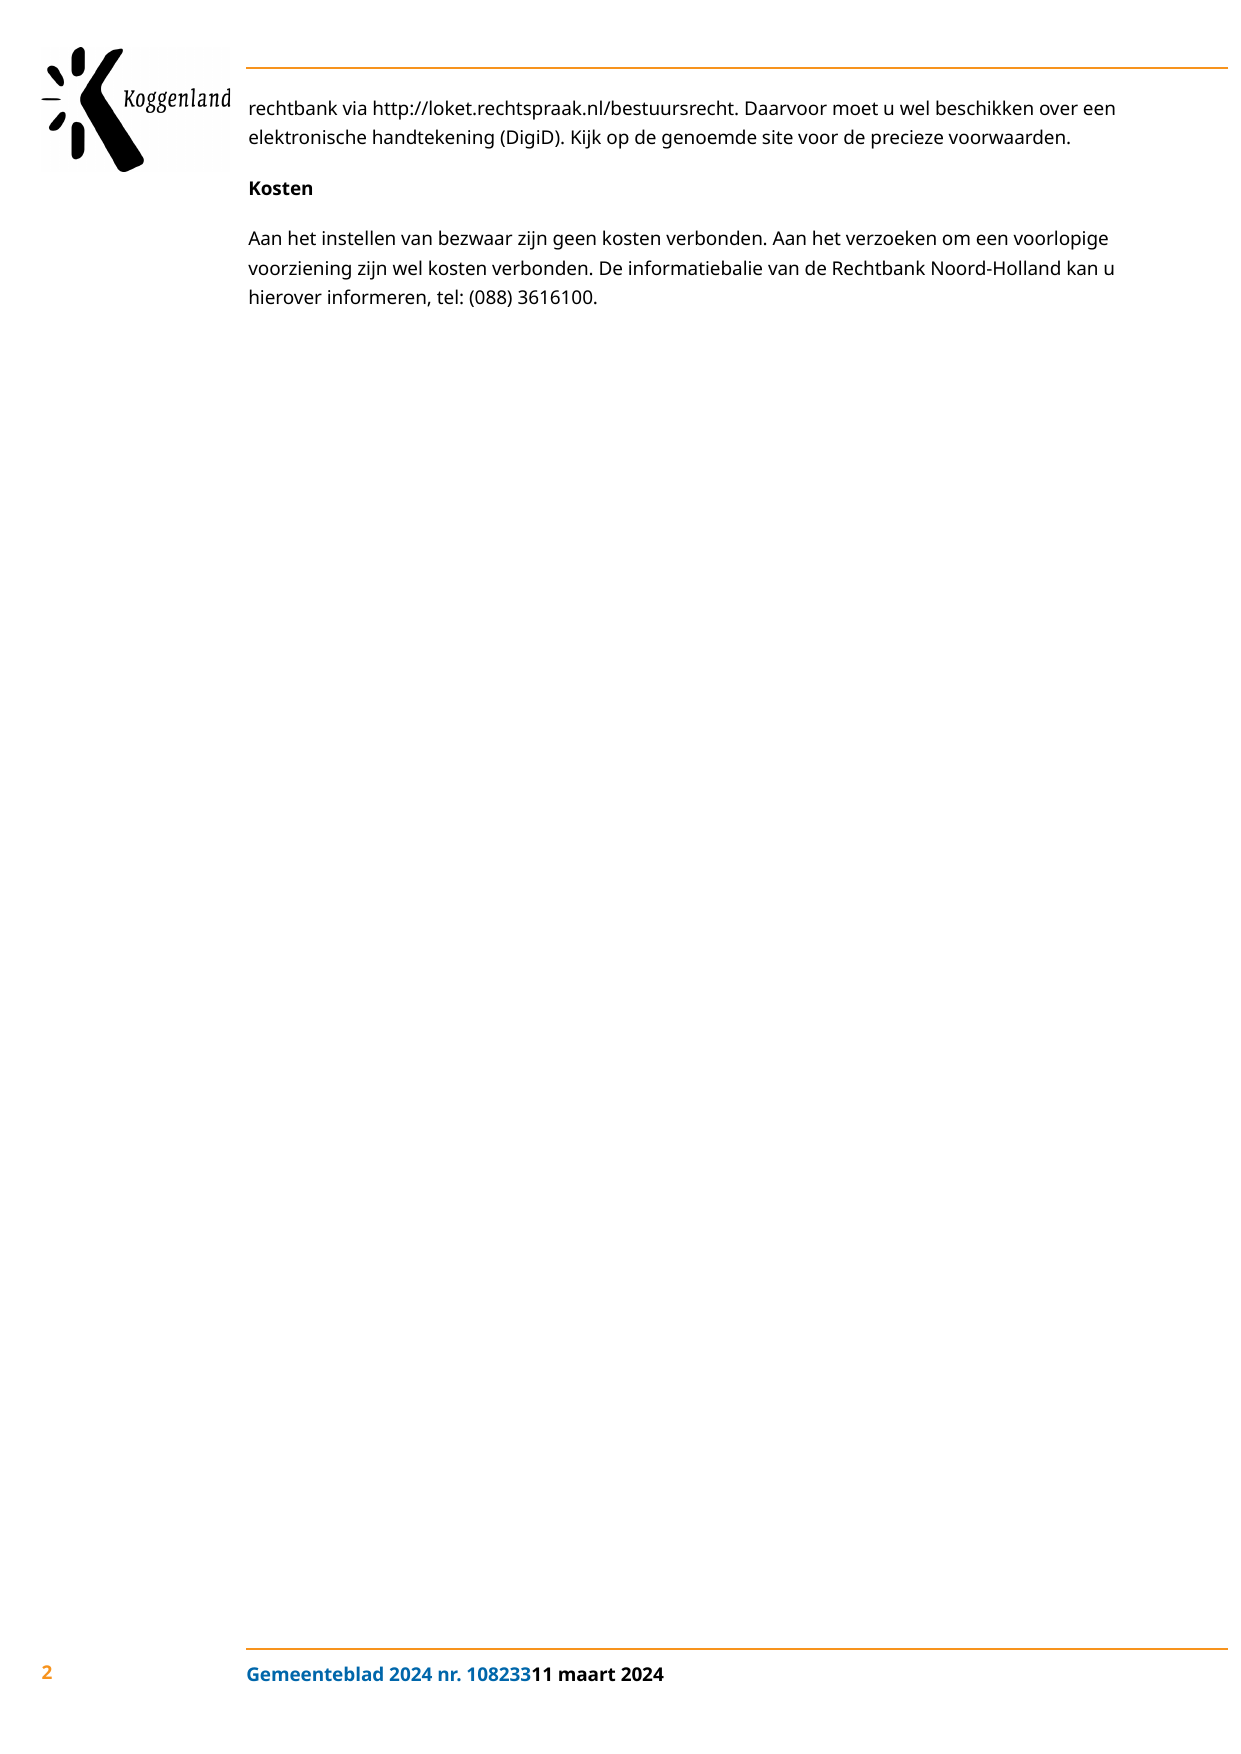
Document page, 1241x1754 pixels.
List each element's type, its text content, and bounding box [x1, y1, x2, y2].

text rechtbank via http://loket.rechtspraak.nl/bestuursrecht. Daarvoor moet u wel beschikken over een elektronische handtekening (DigiD). Kijk op de genoemde site voor de precieze voorwaarden. [248, 95, 1152, 150]
picture [41, 47, 231, 172]
text Kosten [248, 175, 1152, 201]
text Aan het instellen van bezwaar zijn geen kosten verbonden. Aan het verzoeken om een voorlopige voorziening zijn wel kosten verbonden. De informatiebalie van de Rechtbank Noord-Holland kan u hierover informeren, tel: (088) 3616100. [248, 225, 1152, 310]
